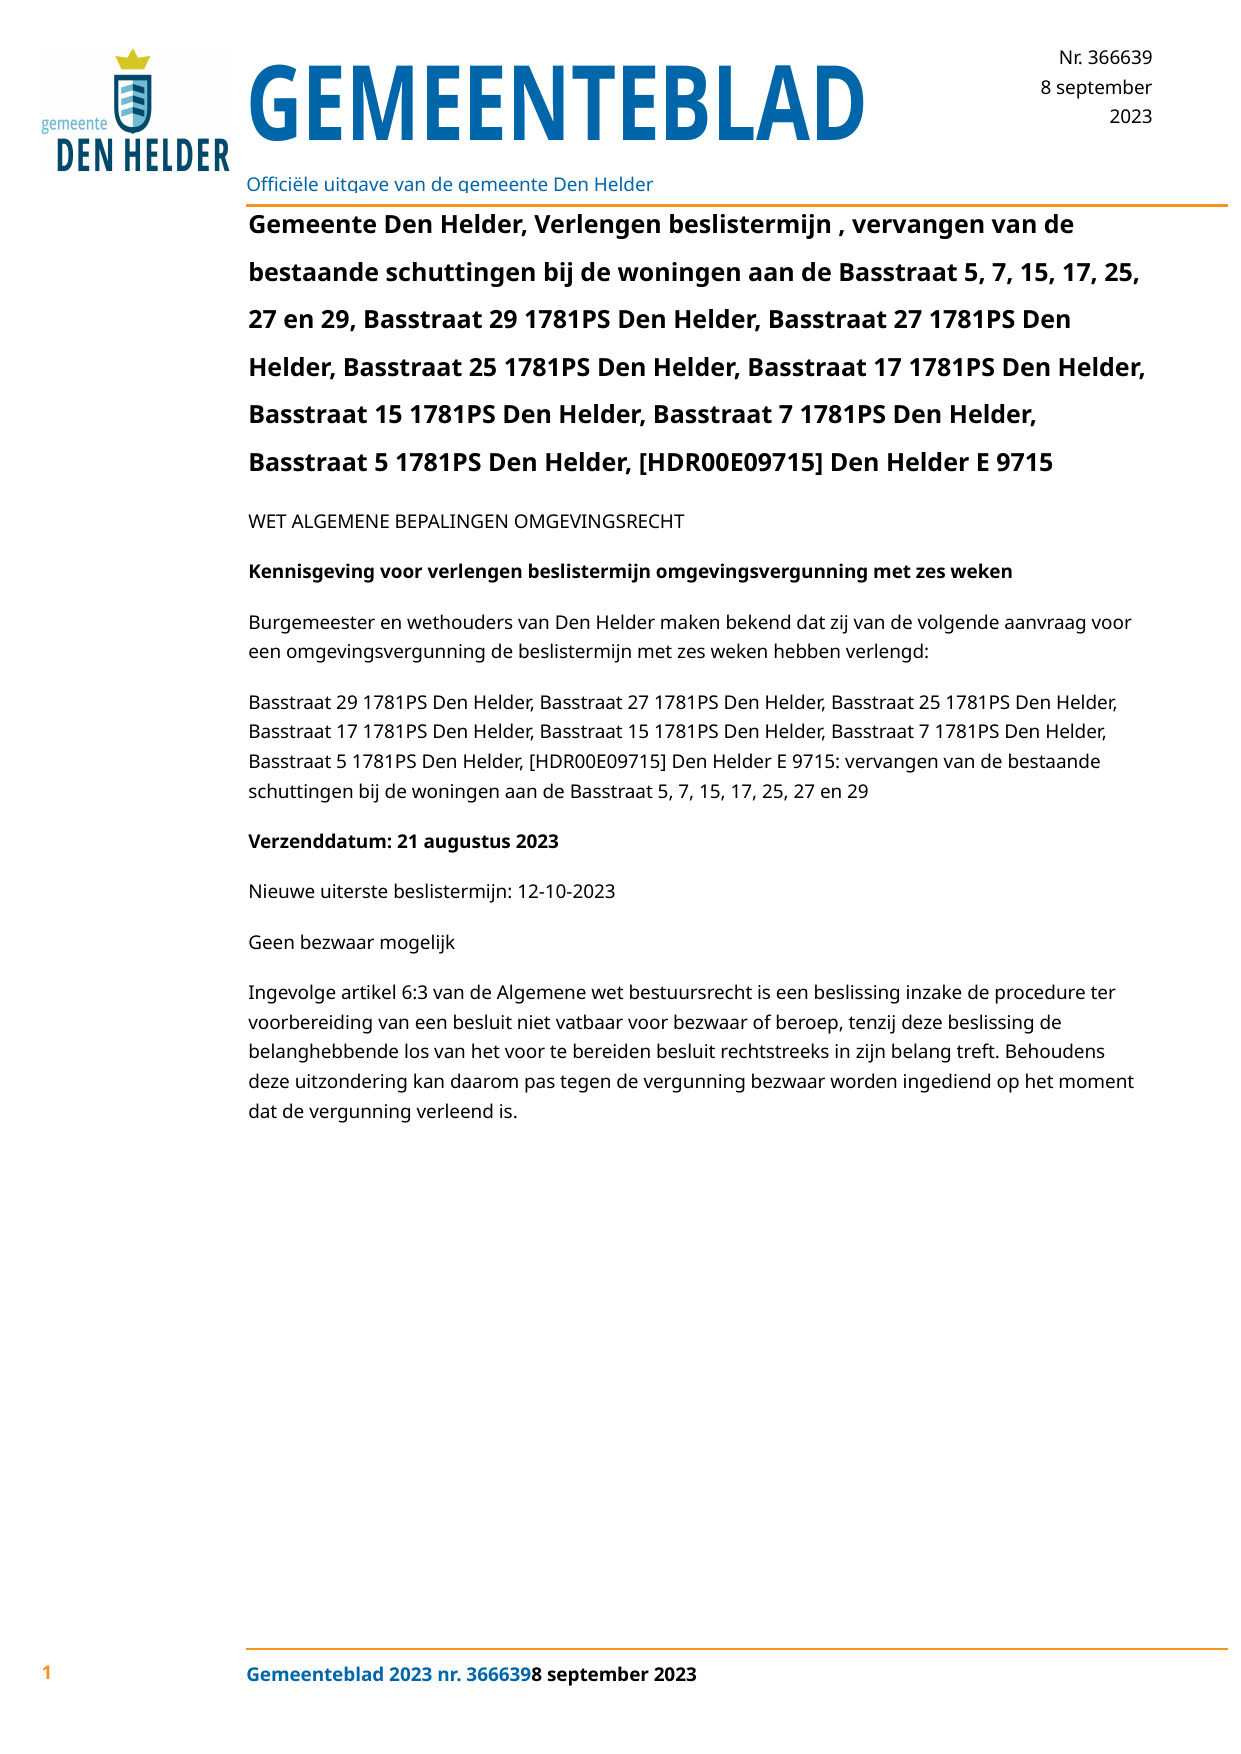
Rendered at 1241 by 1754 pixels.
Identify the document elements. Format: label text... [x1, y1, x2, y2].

picture [220, 160, 224, 172]
text Burgemeester en wethouders van Den Helder maken bekend dat zij van de volgende aanvraag voor een omgevingsvergunning de beslistermijn met zes weken hebben verlengd: [248, 609, 1152, 664]
picture [182, 144, 187, 165]
text Nieuwe uiterste beslistermijn: 12-10-2023 [248, 879, 1152, 904]
text Ingevolge artikel 6:3 van de Algemene wet bestuursrecht is een beslissing inzake de procedure ter voorbereiding van een besluit niet vatbaar voor bezwaar of beroep, tenzij deze beslissing de belanghebbende los van het voor te bereiden besluit rechtstreeks in zijn belang treft. Behoudens deze uitzondering kan daarom pas tegen de vergunning bezwaar worden ingediend op het moment dat de vergunning verleend is. [248, 979, 1152, 1124]
text Kennisgeving voor verlengen beslistermijn omgevingsvergunning met zes weken [248, 559, 1152, 584]
picture [41, 47, 231, 172]
picture [63, 144, 68, 165]
text Verzenddatum: 21 augustus 2023 [248, 828, 1152, 854]
picture [100, 154, 106, 172]
text Basstraat 29 1781PS Den Helder, Basstraat 27 1781PS Den Helder, Basstraat 25 1781PS Den Helder, Basstraat 17 1781PS Den Helder, Basstraat 15 1781PS Den Helder, Basstraat 7 1781PS Den Helder, Basstraat 5 1781PS Den Helder, [HDR00E09715] Den Helder E 9715: vervangen van de bestaande schuttingen bij de woningen aan de Basstraat 5, 7, 15, 17, 25, 27 en 29 [248, 689, 1152, 804]
text WET ALGEMENE BEPALINGEN OMGEVINGSRECHT [248, 508, 1152, 534]
picture [130, 157, 135, 172]
text Gemeente Den Helder, Verlengen beslistermijn , vervangen van de bestaande schuttingen bij de woningen aan de Basstraat 5, 7, 15, 17, 25, 27 en 29, Basstraat 29 1781PS Den Helder, Basstraat 27 1781PS Den Helder, Basstraat 25 1781PS Den Helder, Basstraat 17 1781PS Den Helder, Basstraat 15 1781PS Den Helder, Basstraat 7 1781PS Den Helder, Basstraat 5 1781PS Den Helder, [HDR00E09715] Den Helder E 9715 [248, 207, 1152, 479]
text Geen bezwaar mogelijk [248, 929, 1152, 955]
